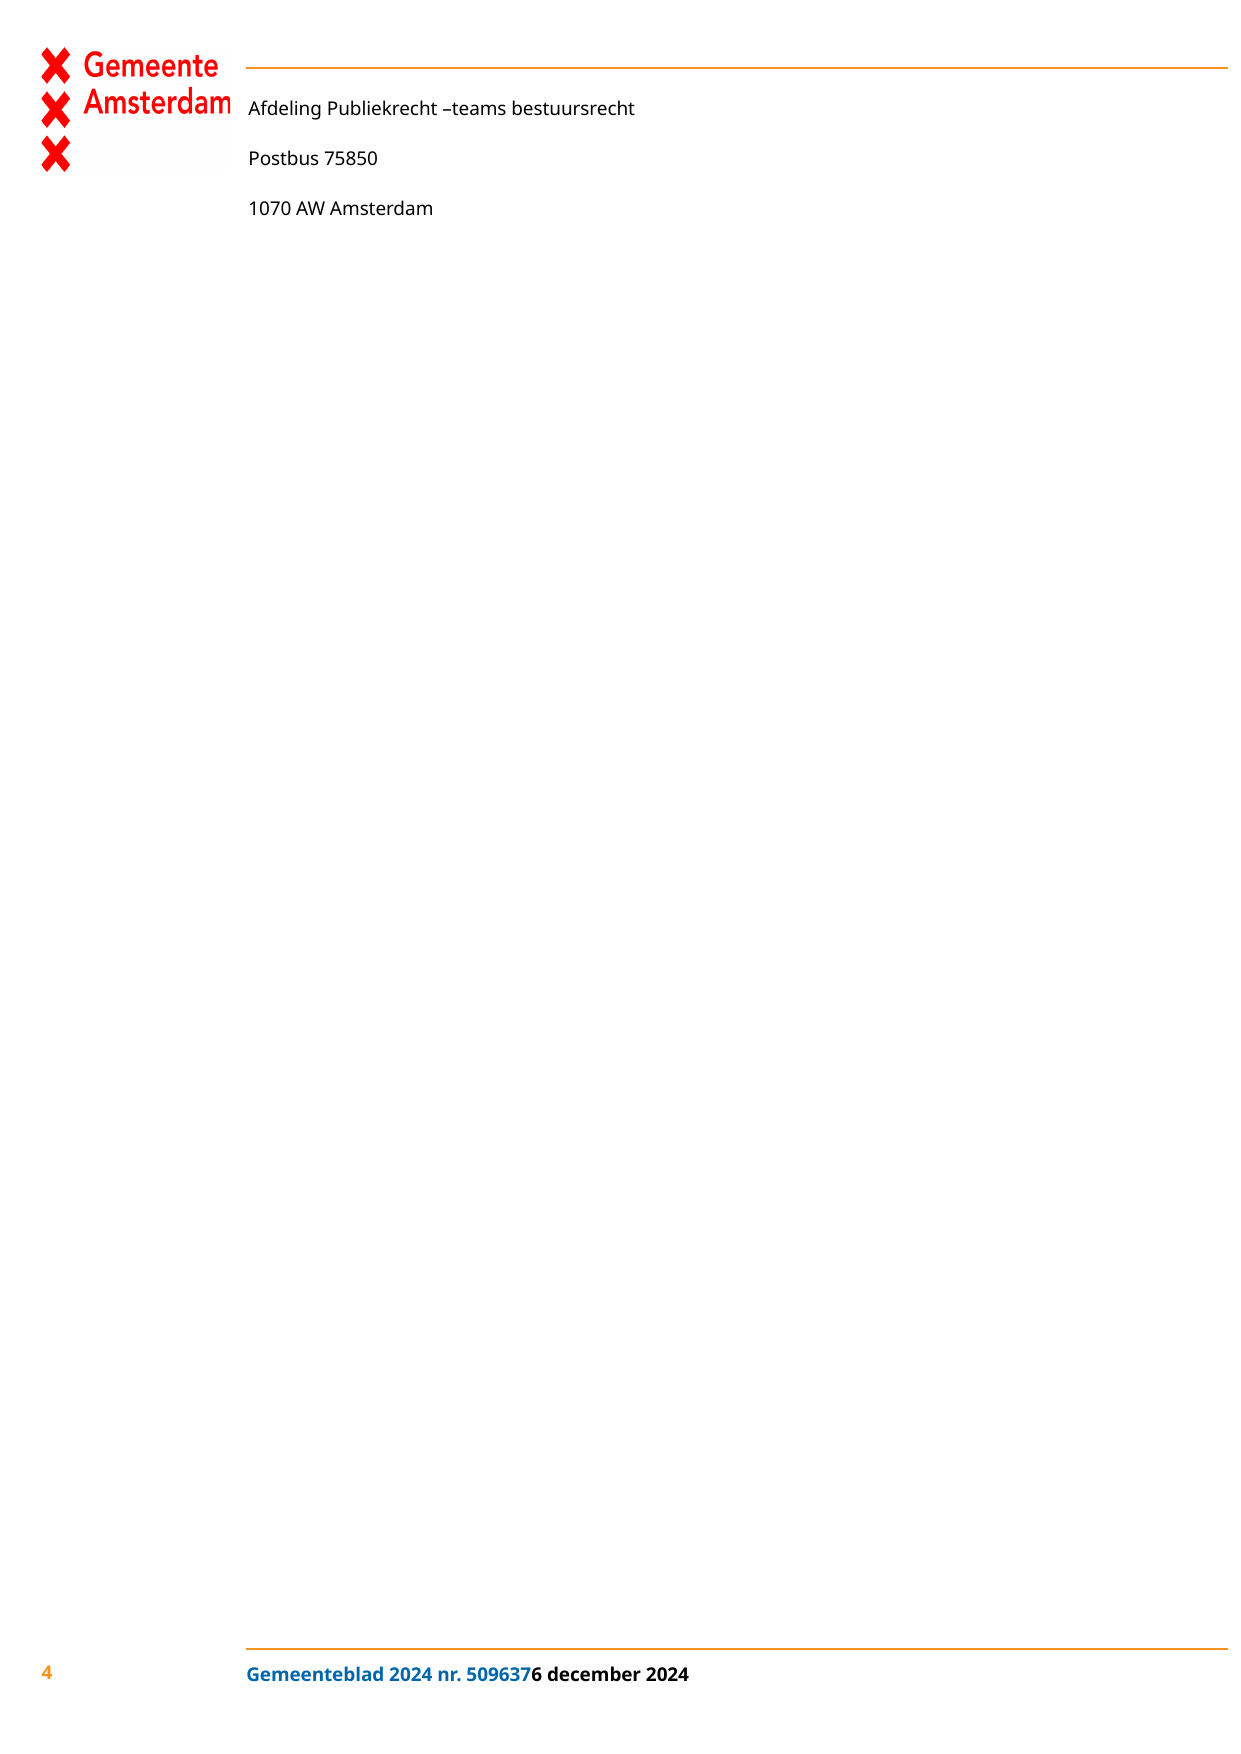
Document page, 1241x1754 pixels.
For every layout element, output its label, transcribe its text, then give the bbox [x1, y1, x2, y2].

text Afdeling Publiekrecht –teams bestuursrecht [248, 95, 1152, 121]
picture [41, 47, 231, 172]
text 1070 AW Amsterdam [248, 196, 1152, 221]
text Postbus 75850 [248, 145, 1152, 171]
